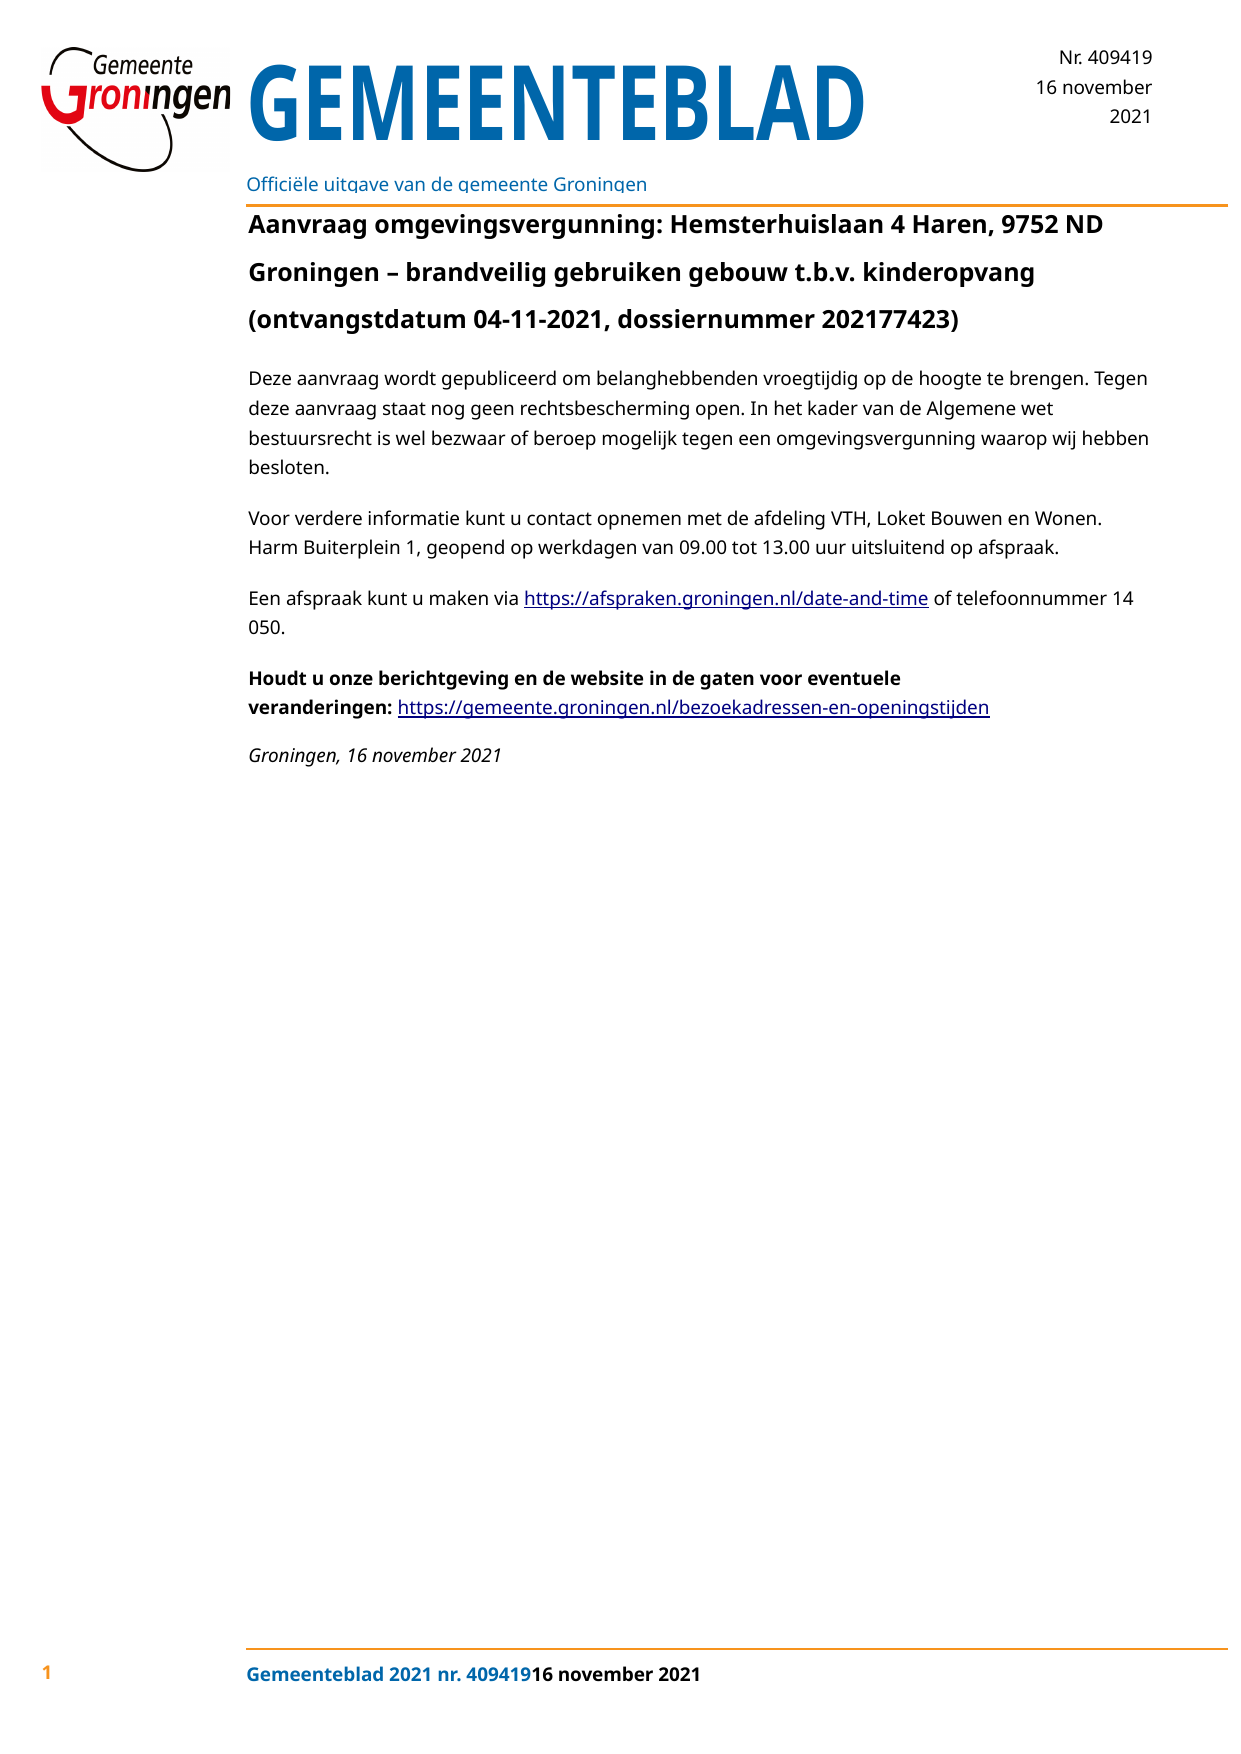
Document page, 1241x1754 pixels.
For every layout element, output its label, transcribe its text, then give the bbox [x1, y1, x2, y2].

text Deze aanvraag wordt gepubliceerd om belanghebbenden vroegtijdig op de hoogte te brengen. Tegen deze aanvraag staat nog geen rechtsbescherming open. In het kader van de Algemene wet bestuursrecht is wel bezwaar of beroep mogelijk tegen een omgevingsvergunning waarop wij hebben besloten. [248, 366, 1152, 480]
text Aanvraag omgevingsvergunning: Hemsterhuislaan 4 Haren, 9752 ND Groningen – brandveilig gebruiken gebouw t.b.v. kinderopvang (ontvangstdatum 04-11-2021, dossiernummer 202177423) [248, 207, 1152, 336]
text Groningen, 16 november 2021 [248, 742, 1152, 768]
text Een afspraak kunt u maken via https://afspraken.groningen.nl/date-and-time of telefoonnummer 14 050. [248, 585, 1152, 640]
picture [41, 47, 231, 172]
text Houdt u onze berichtgeving en de website in de gaten voor eventuele veranderingen: https://gemeente.groningen.nl/bezoekadressen-en-openingstijden [248, 665, 1152, 720]
text Voor verdere informatie kunt u contact opnemen met de afdeling VTH, Loket Bouwen en Wonen. Harm Buiterplein 1, geopend op werkdagen van 09.00 tot 13.00 uur uitsluitend op afspraak. [248, 505, 1152, 560]
